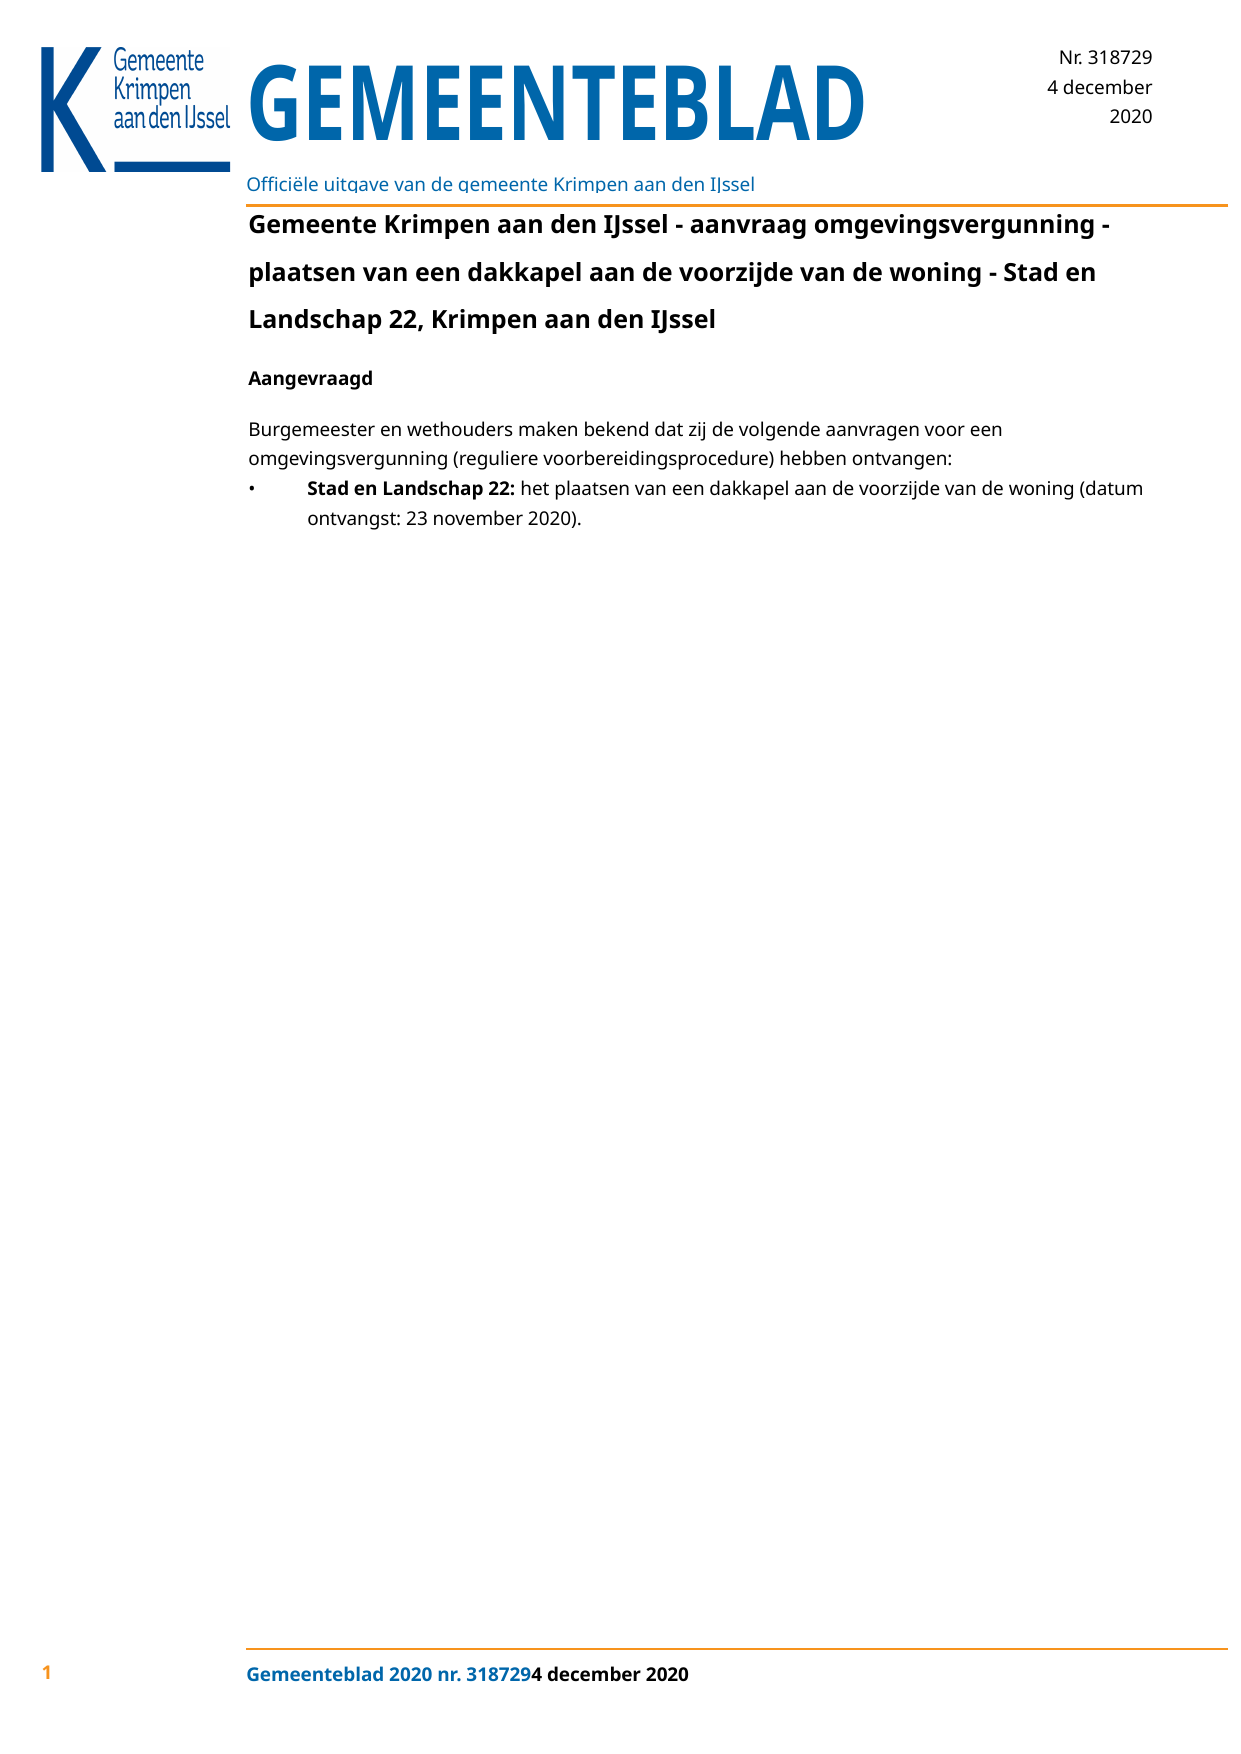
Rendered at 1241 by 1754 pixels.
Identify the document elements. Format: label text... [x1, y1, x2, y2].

list Stad en Landschap 22: het plaatsen van een dakkapel aan de voorzijde van de woning (datum ontvangst: 23 november 2020). [248, 475, 1152, 530]
picture [41, 47, 231, 172]
text Aangevraagd [248, 366, 1152, 391]
text Gemeente Krimpen aan den IJssel - aanvraag omgevingsvergunning - plaatsen van een dakkapel aan de voorzijde van de woning - Stad en Landschap 22, Krimpen aan den IJssel [248, 207, 1152, 336]
text Burgemeester en wethouders maken bekend dat zij de volgende aanvragen voor een omgevingsvergunning (reguliere voorbereidingsprocedure) hebben ontvangen: [248, 416, 1152, 471]
